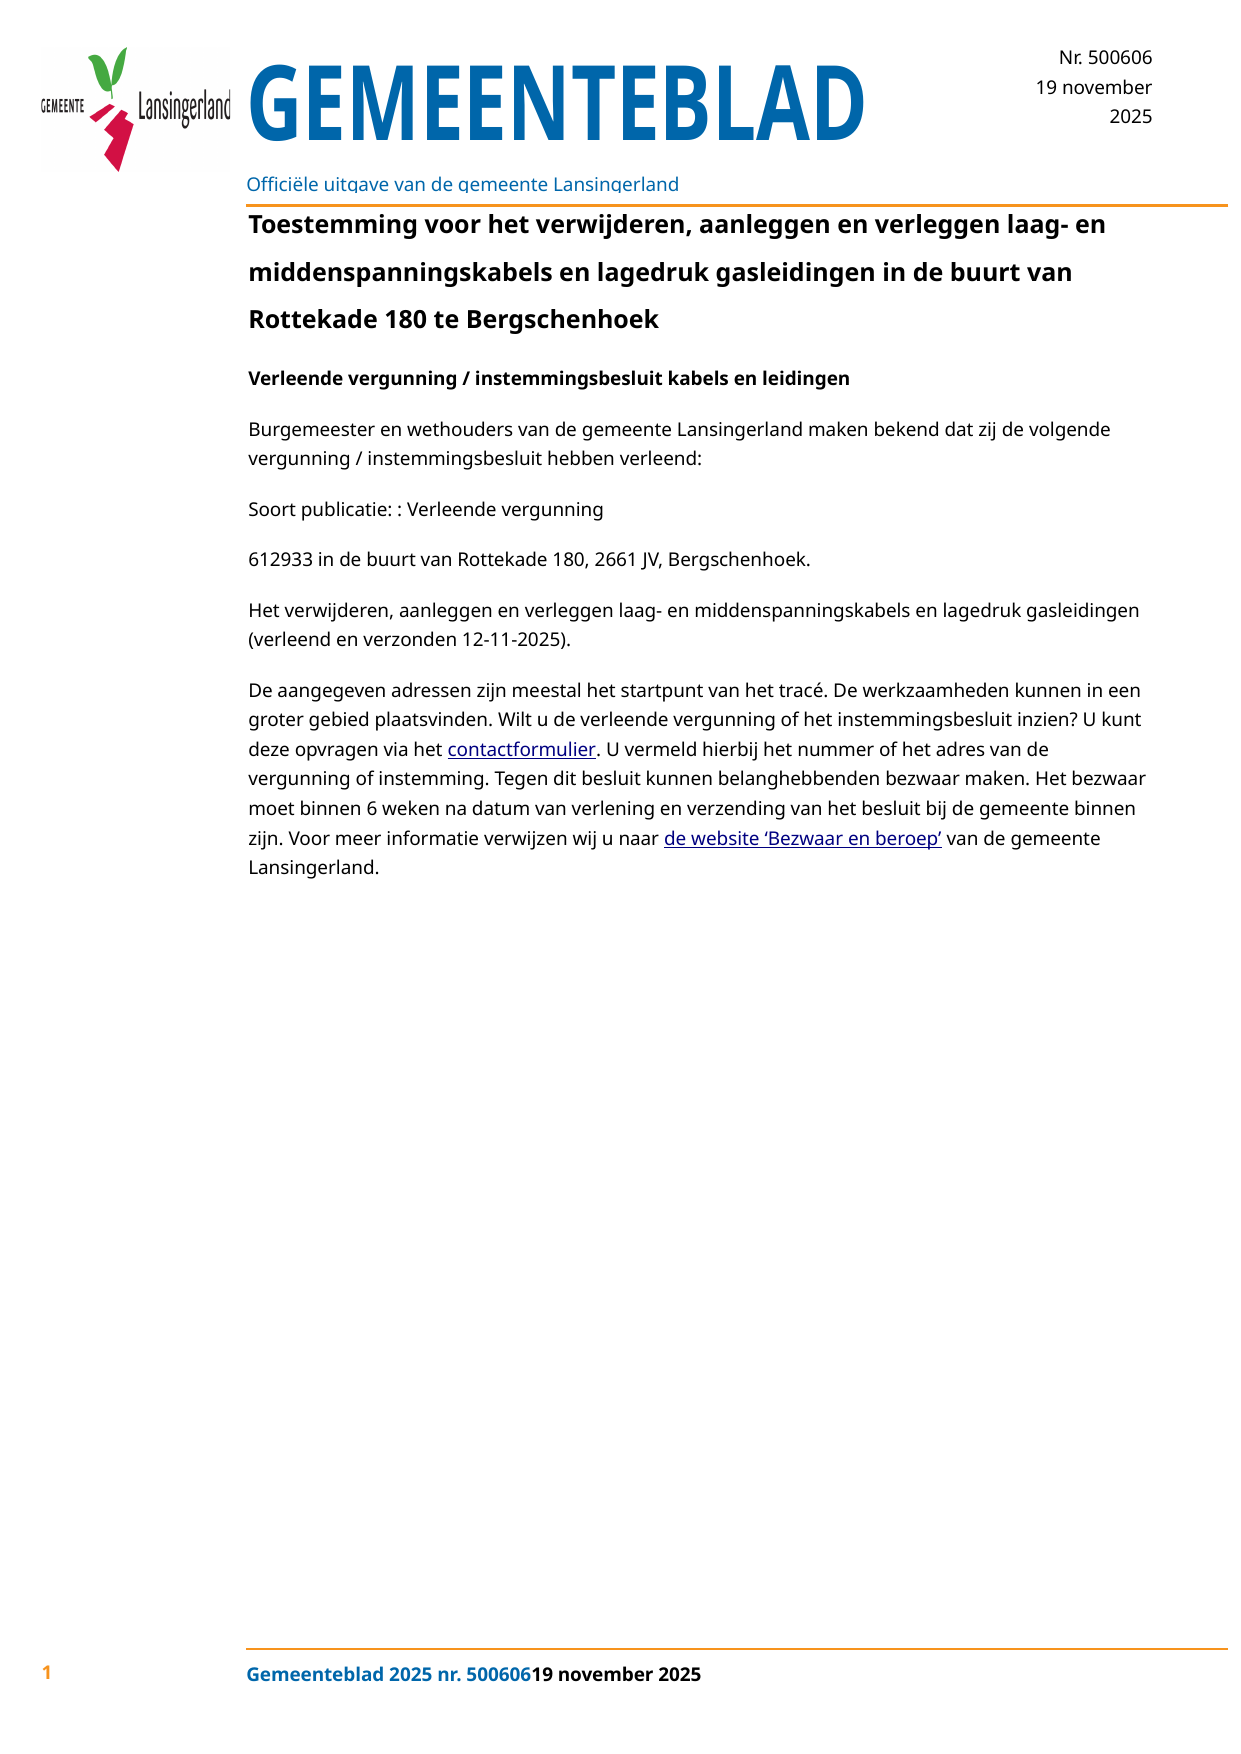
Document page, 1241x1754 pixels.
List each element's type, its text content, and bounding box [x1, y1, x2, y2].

picture [41, 47, 231, 172]
text 612933 in de buurt van Rottekade 180, 2661 JV, Bergschenhoek. [248, 546, 1152, 572]
text Soort publicatie: : Verleende vergunning [248, 496, 1152, 522]
text Burgemeester en wethouders van de gemeente Lansingerland maken bekend dat zij de volgende vergunning / instemmingsbesluit hebben verleend: [248, 416, 1152, 471]
text Toestemming voor het verwijderen, aanleggen en verleggen laag- en middenspanningskabels en lagedruk gasleidingen in de buurt van Rottekade 180 te Bergschenhoek [248, 207, 1152, 336]
text Verleende vergunning / instemmingsbesluit kabels en leidingen [248, 366, 1152, 391]
text Het verwijderen, aanleggen en verleggen laag- en middenspanningskabels en lagedruk gasleidingen (verleend en verzonden 12-11-2025). [248, 597, 1152, 652]
text De aangegeven adressen zijn meestal het startpunt van het tracé. De werkzaamheden kunnen in een groter gebied plaatsvinden. Wilt u de verleende vergunning of het instemmingsbesluit inzien? U kunt deze opvragen via het contactformulier. U vermeld hierbij het nummer of het adres van de vergunning of instemming. Tegen dit besluit kunnen belanghebbenden bezwaar maken. Het bezwaar moet binnen 6 weken na datum van verlening en verzending van het besluit bij de gemeente binnen zijn. Voor meer informatie verwijzen wij u naar de website ‘Bezwaar en beroep’ van de gemeente Lansingerland. [248, 677, 1152, 880]
